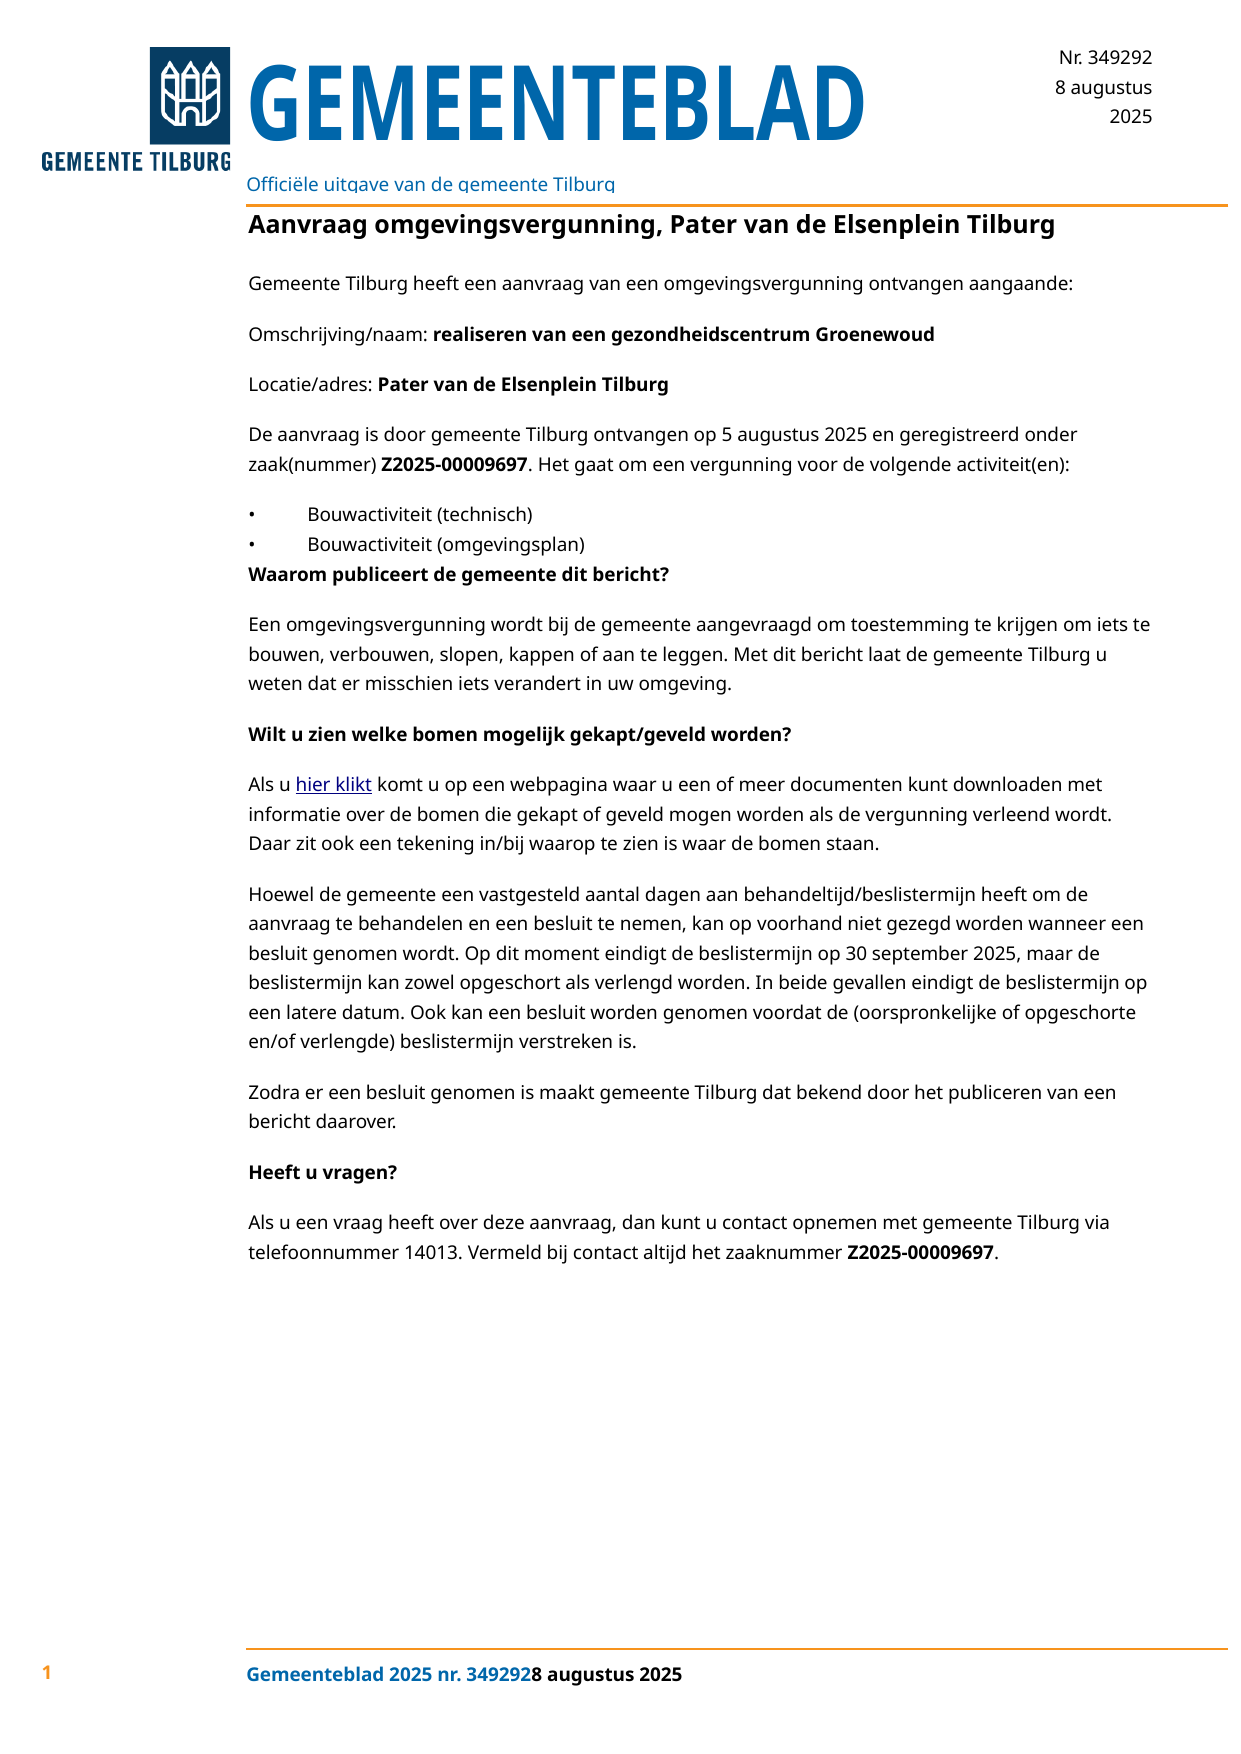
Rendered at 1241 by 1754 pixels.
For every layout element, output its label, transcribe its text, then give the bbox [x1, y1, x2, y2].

text Locatie/adres: Pater van de Elsenplein Tilburg [248, 371, 1152, 397]
text Heeft u vragen? [248, 1159, 1152, 1185]
list Bouwactiviteit (technisch) [248, 502, 1152, 527]
text Zodra er een besluit genomen is maakt gemeente Tilburg dat bekend door het publiceren van een bericht daarover. [248, 1079, 1152, 1134]
text Gemeente Tilburg heeft een aanvraag van een omgevingsvergunning ontvangen aangaande: [248, 270, 1152, 296]
list Bouwactiviteit (omgevingsplan) [248, 531, 1152, 557]
text Waarom publiceert de gemeente dit bericht? [248, 561, 1152, 586]
text Als u hier klikt komt u op een webpagina waar u een of meer documenten kunt downloaden met informatie over de bomen die gekapt of geveld mogen worden als de vergunning verleend wordt. Daar zit ook een tekening in/bij waarop te zien is waar de bomen staan. [248, 771, 1152, 856]
picture [41, 47, 231, 172]
text Omschrijving/naam: realiseren van een gezondheidscentrum Groenewoud [248, 321, 1152, 346]
text De aanvraag is door gemeente Tilburg ontvangen op 5 augustus 2025 en geregistreerd onder zaak(nummer) Z2025-00009697. Het gaat om een vergunning voor de volgende activiteit(en): [248, 422, 1152, 477]
text Wilt u zien welke bomen mogelijk gekapt/geveld worden? [248, 721, 1152, 746]
text Aanvraag omgevingsvergunning, Pater van de Elsenplein Tilburg [248, 207, 1152, 241]
text Als u een vraag heeft over deze aanvraag, dan kunt u contact opnemen met gemeente Tilburg via telefoonnummer 14013. Vermeld bij contact altijd het zaaknummer Z2025-00009697. [248, 1209, 1152, 1265]
text Hoewel de gemeente een vastgesteld aantal dagen aan behandeltijd/beslistermijn heeft om de aanvraag te behandelen en een besluit te nemen, kan op voorhand niet gezegd worden wanneer een besluit genomen wordt. Op dit moment eindigt de beslistermijn op 30 september 2025, maar de beslistermijn kan zowel opgeschort als verlengd worden. In beide gevallen eindigt de beslistermijn op een latere datum. Ook kan een besluit worden genomen voordat de (oorspronkelijke of opgeschorte en/of verlengde) beslistermijn verstreken is. [248, 881, 1152, 1054]
text Een omgevingsvergunning wordt bij de gemeente aangevraagd om toestemming te krijgen om iets te bouwen, verbouwen, slopen, kappen of aan te leggen. Met dit bericht laat de gemeente Tilburg u weten dat er misschien iets verandert in uw omgeving. [248, 611, 1152, 696]
